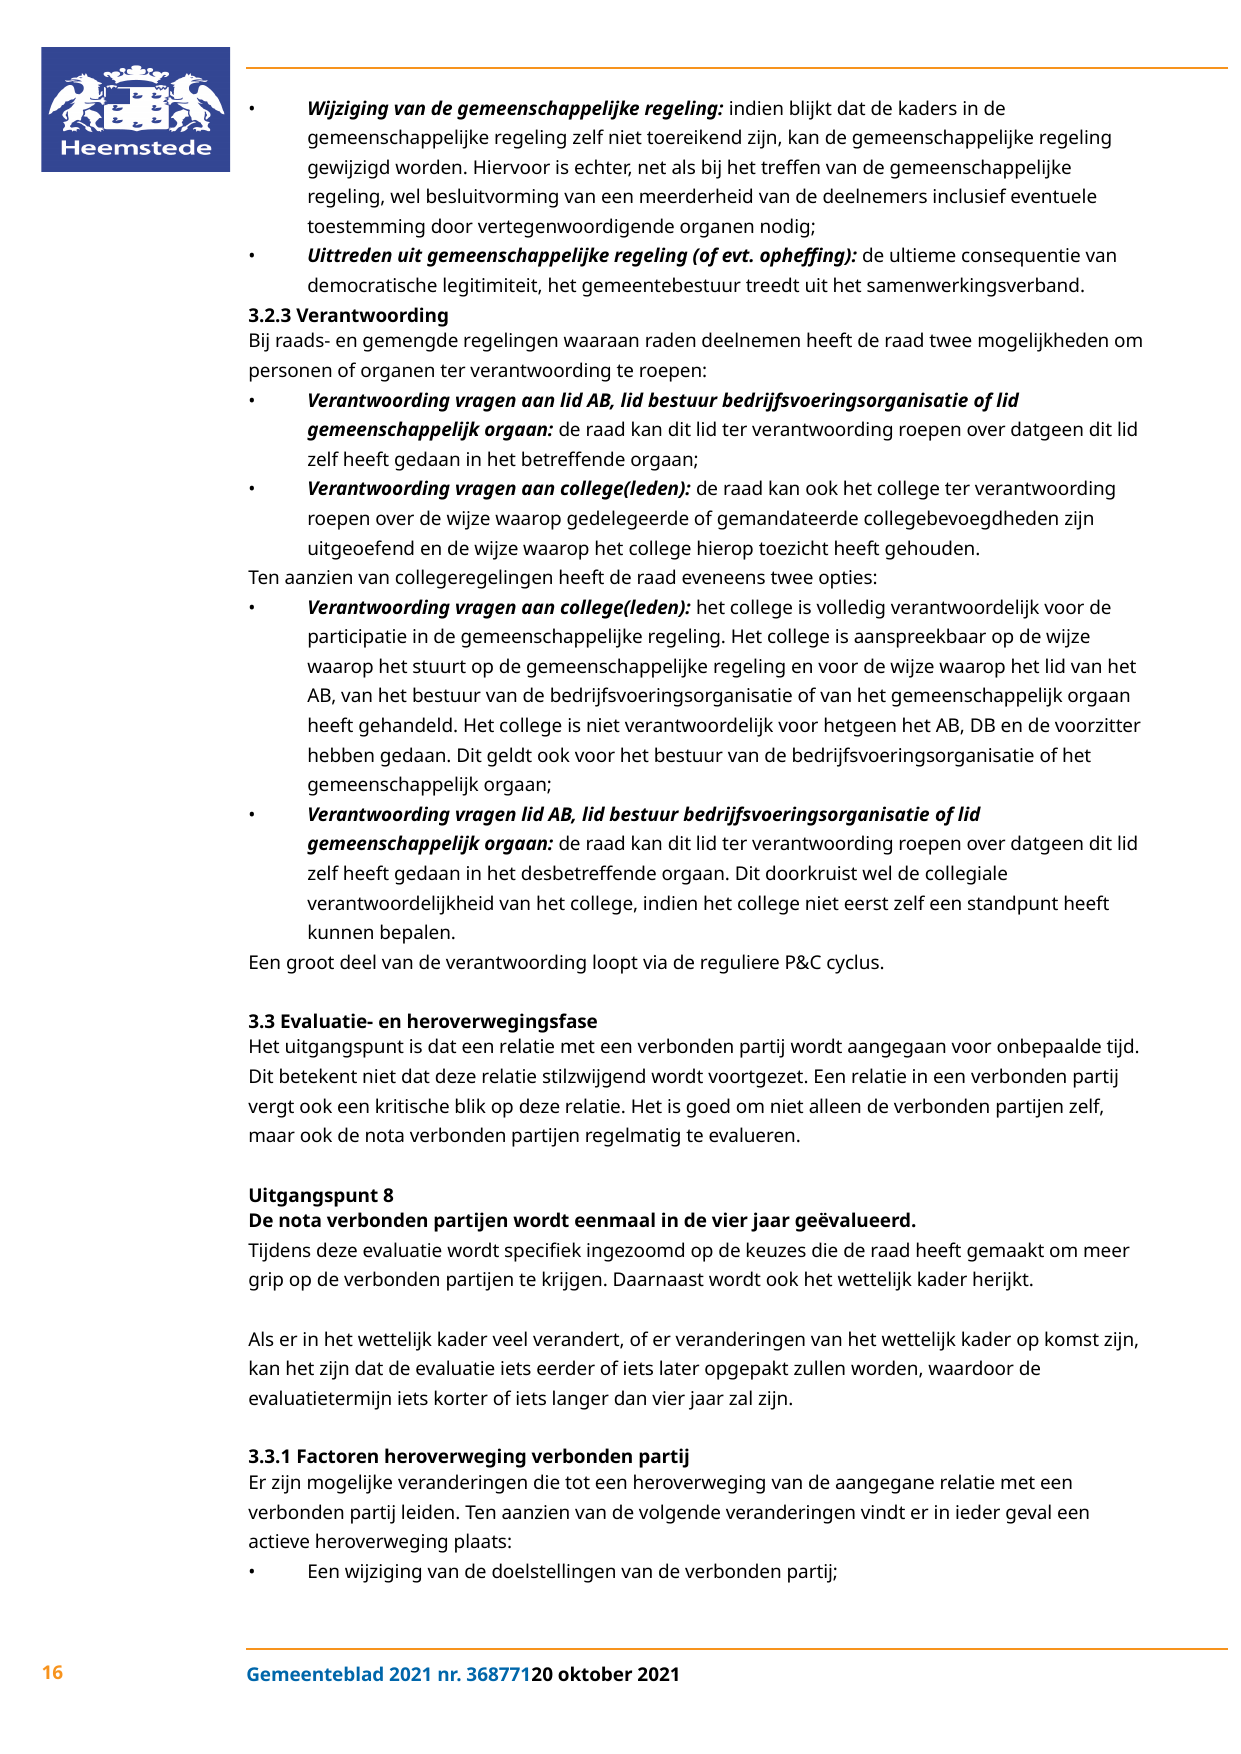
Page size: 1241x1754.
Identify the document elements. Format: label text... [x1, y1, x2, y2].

text Er zijn mogelijke veranderingen die tot een heroverweging van de aangegane relatie met een verbonden partij leiden. Ten aanzien van de volgende veranderingen vindt er in ieder geval een actieve heroverweging plaats: [248, 1469, 1152, 1554]
list Wijziging van de gemeenschappelijke regeling: indien blijkt dat de kaders in de gemeenschappelijke regeling zelf niet toereikend zijn, kan de gemeenschappelijke regeling gewijzigd worden. Hiervoor is echter, net als bij het treffen van de gemeenschappelijke regeling, wel besluitvorming van een meerderheid van de deelnemers inclusief eventuele toestemming door vertegenwoordigende organen nodig; [248, 95, 1152, 239]
text Ten aanzien van collegeregelingen heeft de raad eveneens twee opties: [248, 564, 1152, 590]
table_header Uitgangspunt 8 [248, 1182, 1152, 1207]
text 3.3.1 Factoren heroverweging verbonden partij [248, 1443, 1152, 1469]
picture [41, 47, 231, 172]
list Verantwoording vragen aan college(leden): het college is volledig verantwoordelijk voor de participatie in de gemeenschappelijke regeling. Het college is aanspreekbaar op de wijze waarop het stuurt op de gemeenschappelijke regeling en voor de wijze waarop het lid van het AB, van het bestuur van de bedrijfsvoeringsorganisatie of van het gemeenschappelijk orgaan heeft gehandeld. Het college is niet verantwoordelijk voor hetgeen het AB, DB en de voorzitter hebben gedaan. Dit geldt ook voor het bestuur van de bedrijfsvoeringsorganisatie of het gemeenschappelijk orgaan; [248, 594, 1152, 797]
list Verantwoording vragen aan lid AB, lid bestuur bedrijfsvoeringsorganisatie of lid gemeenschappelijk orgaan: de raad kan dit lid ter verantwoording roepen over datgeen dit lid zelf heeft gedaan in het betreffende orgaan; [248, 387, 1152, 472]
text 3.2.3 Verantwoording [248, 302, 1152, 328]
list Uittreden uit gemeenschappelijke regeling (of evt. opheffing): de ultieme consequentie van democratische legitimiteit, het gemeentebestuur treedt uit het samenwerkingsverband. [248, 243, 1152, 298]
list Verantwoording vragen lid AB, lid bestuur bedrijfsvoeringsorganisatie of lid gemeenschappelijk orgaan: de raad kan dit lid ter verantwoording roepen over datgeen dit lid zelf heeft gedaan in het desbetreffende orgaan. Dit doorkruist wel de collegiale verantwoordelijkheid van het college, indien het college niet eerst zelf een standpunt heeft kunnen bepalen. [248, 801, 1152, 945]
text Het uitgangspunt is dat een relatie met een verbonden partij wordt aangegaan voor onbepaalde tijd. Dit betekent niet dat deze relatie stilzwijgend wordt voortgezet. Een relatie in een verbonden partij vergt ook een kritische blik op deze relatie. Het is goed om niet alleen de verbonden partijen zelf, maar ook de nota verbonden partijen regelmatig te evalueren. [248, 1034, 1152, 1148]
text Bij raads- en gemengde regelingen waaraan raden deelnemen heeft de raad twee mogelijkheden om personen of organen ter verantwoording te roepen: [248, 328, 1152, 383]
table_cell De nota verbonden partijen wordt eenmaal in de vier jaar geëvalueerd. Tijdens deze evaluatie wordt specifiek ingezoomd op de keuzes die de raad heeft gemaakt om meer grip op de verbonden partijen te krijgen. Daarnaast wordt ook het wettelijk kader herijkt. Als er in het wettelijk kader veel verandert, of er veranderingen van het wettelijk kader op komst zijn, kan het zijn dat de evaluatie iets eerder of iets later opgepakt zullen worden, waardoor de evaluatietermijn iets korter of iets langer dan vier jaar zal zijn. [248, 1208, 1152, 1411]
text Een groot deel van de verantwoording loopt via de reguliere P&C cyclus. [248, 949, 1152, 974]
list Een wijziging van de doelstellingen van de verbonden partij; [248, 1558, 1152, 1584]
list Verantwoording vragen aan college(leden): de raad kan ook het college ter verantwoording roepen over de wijze waarop gedelegeerde of gemandateerde collegebevoegdheden zijn uitgeoefend en de wijze waarop het college hierop toezicht heeft gehouden. [248, 476, 1152, 560]
text 3.3 Evaluatie- en heroverwegingsfase [248, 1008, 1152, 1034]
